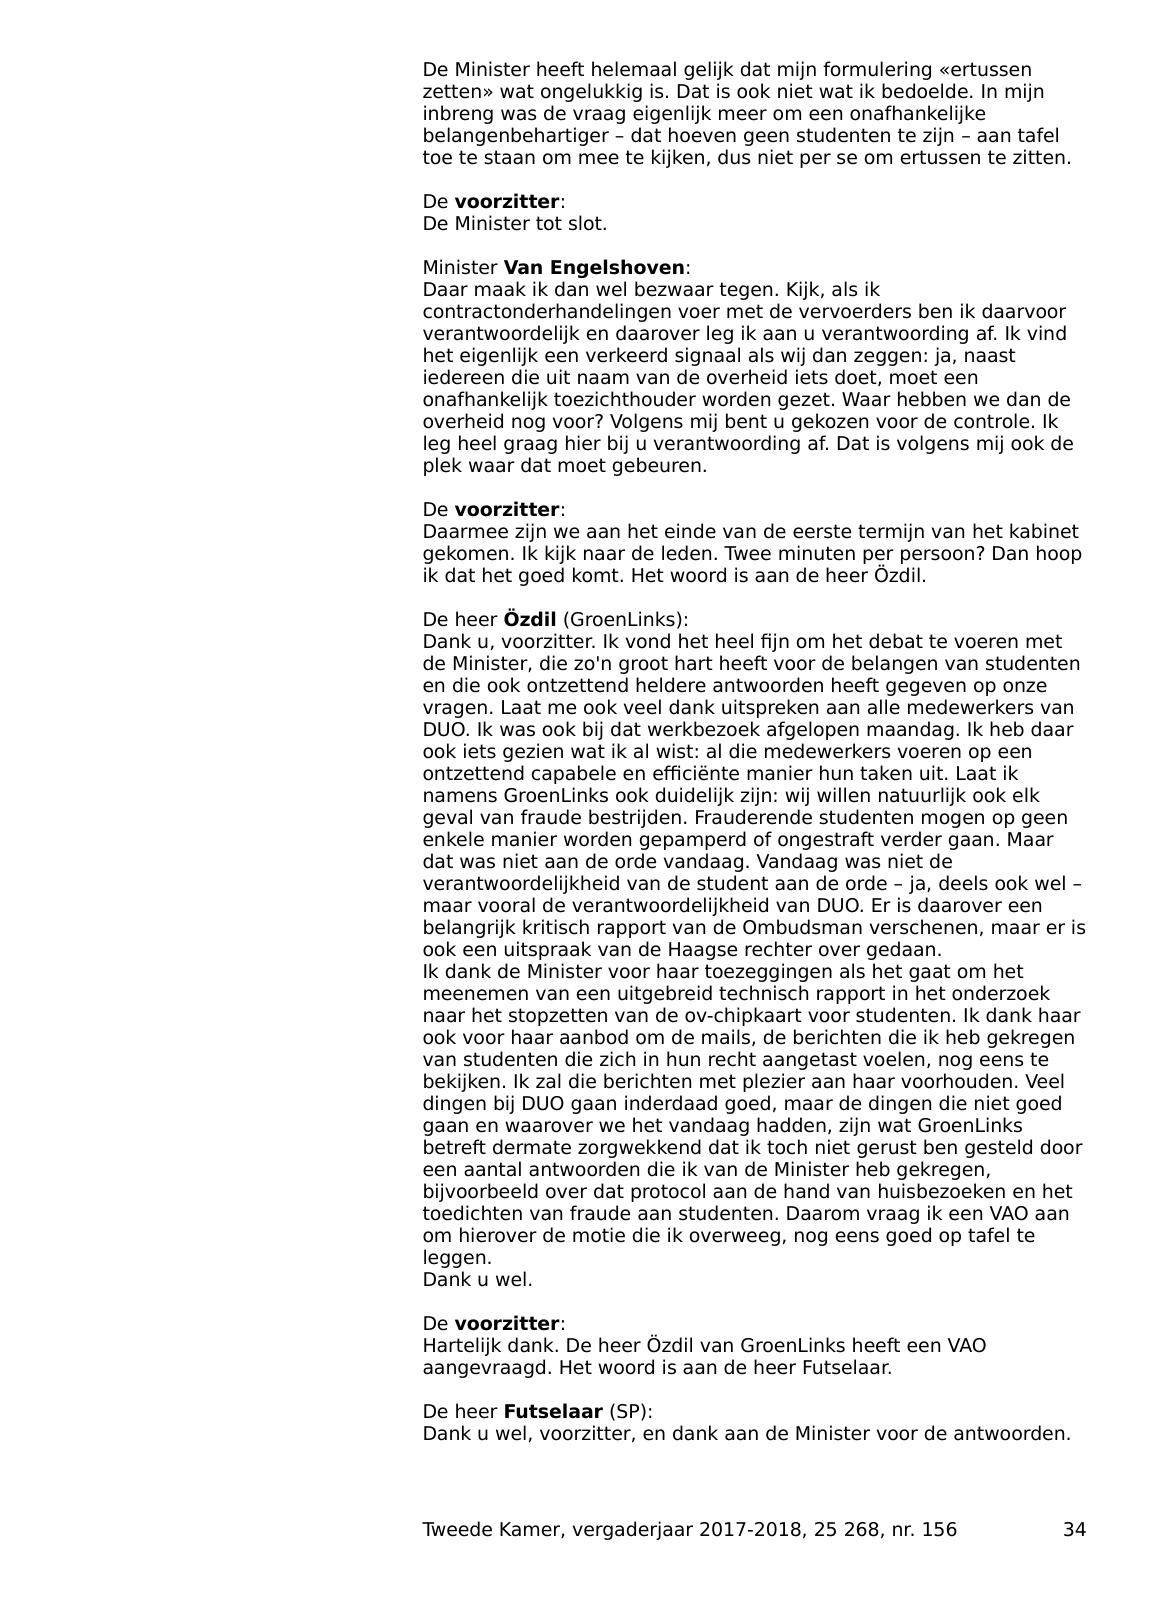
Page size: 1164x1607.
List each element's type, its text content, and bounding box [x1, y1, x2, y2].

text Daarmee zijn we aan het einde van de eerste termijn van het kabinet gekomen. Ik kijk naar de leden. Twee minuten per persoon? Dan hoop ik dat het goed komt. Het woord is aan de heer Özdil. [422, 521, 1087, 587]
text Daar maak ik dan wel bezwaar tegen. Kijk, als ik contractonderhandelingen voer met de vervoerders ben ik daarvoor verantwoordelijk en daarover leg ik aan u verantwoording af. Ik vind het eigenlijk een verkeerd signaal als wij dan zeggen: ja, naast iedereen die uit naam van de overheid iets doet, moet een onafhankelijk toezichthouder worden gezet. Waar hebben we dan de overheid nog voor? Volgens mij bent u gekozen voor de controle. Ik leg heel graag hier bij u verantwoording af. Dat is volgens mij ook de plek waar dat moet gebeuren. [422, 279, 1087, 477]
text De voorzitter: [422, 499, 1087, 521]
text De Minister heeft helemaal gelijk dat mijn formulering «ertussen zetten» wat ongelukkig is. Dat is ook niet wat ik bedoelde. In mijn inbreng was de vraag eigenlijk meer om een onafhankelijke belangenbehartiger – dat hoeven geen studenten te zijn – aan tafel toe te staan om mee te kijken, dus niet per se om ertussen te zitten. [422, 59, 1087, 169]
text Dank u wel. [422, 1269, 1087, 1291]
text Ik dank de Minister voor haar toezeggingen als het gaat om het meenemen van een uitgebreid technisch rapport in het onderzoek naar het stopzetten van de ov-chipkaart voor studenten. Ik dank haar ook voor haar aanbod om de mails, de berichten die ik heb gekregen van studenten die zich in hun recht aangetast voelen, nog eens te bekijken. Ik zal die berichten met plezier aan haar voorhouden. Veel dingen bij DUO gaan inderdaad goed, maar de dingen die niet goed gaan en waarover we het vandaag hadden, zijn wat GroenLinks betreft dermate zorgwekkend dat ik toch niet gerust ben gesteld door een aantal antwoorden die ik van de Minister heb gekregen, bijvoorbeeld over dat protocol aan de hand van huisbezoeken en het toedichten van fraude aan studenten. Daarom vraag ik een VAO aan om hierover de motie die ik overweeg, nog eens goed op tafel te leggen. [422, 961, 1087, 1269]
text De Minister tot slot. [422, 213, 1087, 235]
text Minister Van Engelshoven: [422, 257, 1087, 279]
text Hartelijk dank. De heer Özdil van GroenLinks heeft een VAO aangevraagd. Het woord is aan de heer Futselaar. [422, 1335, 1087, 1379]
text De heer Özdil (GroenLinks): [422, 609, 1087, 631]
text De voorzitter: [422, 191, 1087, 213]
text De heer Futselaar (SP): [422, 1401, 1087, 1423]
text De voorzitter: [422, 1313, 1087, 1335]
text Dank u, voorzitter. Ik vond het heel fijn om het debat te voeren met de Minister, die zo'n groot hart heeft voor de belangen van studenten en die ook ontzettend heldere antwoorden heeft gegeven op onze vragen. Laat me ook veel dank uitspreken aan alle medewerkers van DUO. Ik was ook bij dat werkbezoek afgelopen maandag. Ik heb daar ook iets gezien wat ik al wist: al die medewerkers voeren op een ontzettend capabele en efficiënte manier hun taken uit. Laat ik namens GroenLinks ook duidelijk zijn: wij willen natuurlijk ook elk geval van fraude bestrijden. Frauderende studenten mogen op geen enkele manier worden gepamperd of ongestraft verder gaan. Maar dat was niet aan de orde vandaag. Vandaag was niet de verantwoordelijkheid van de student aan de orde – ja, deels ook wel – maar vooral de verantwoordelijkheid van DUO. Er is daarover een belangrijk kritisch rapport van de Ombudsman verschenen, maar er is ook een uitspraak van de Haagse rechter over gedaan. [422, 631, 1087, 961]
text Dank u wel, voorzitter, en dank aan de Minister voor de antwoorden. [422, 1423, 1087, 1445]
